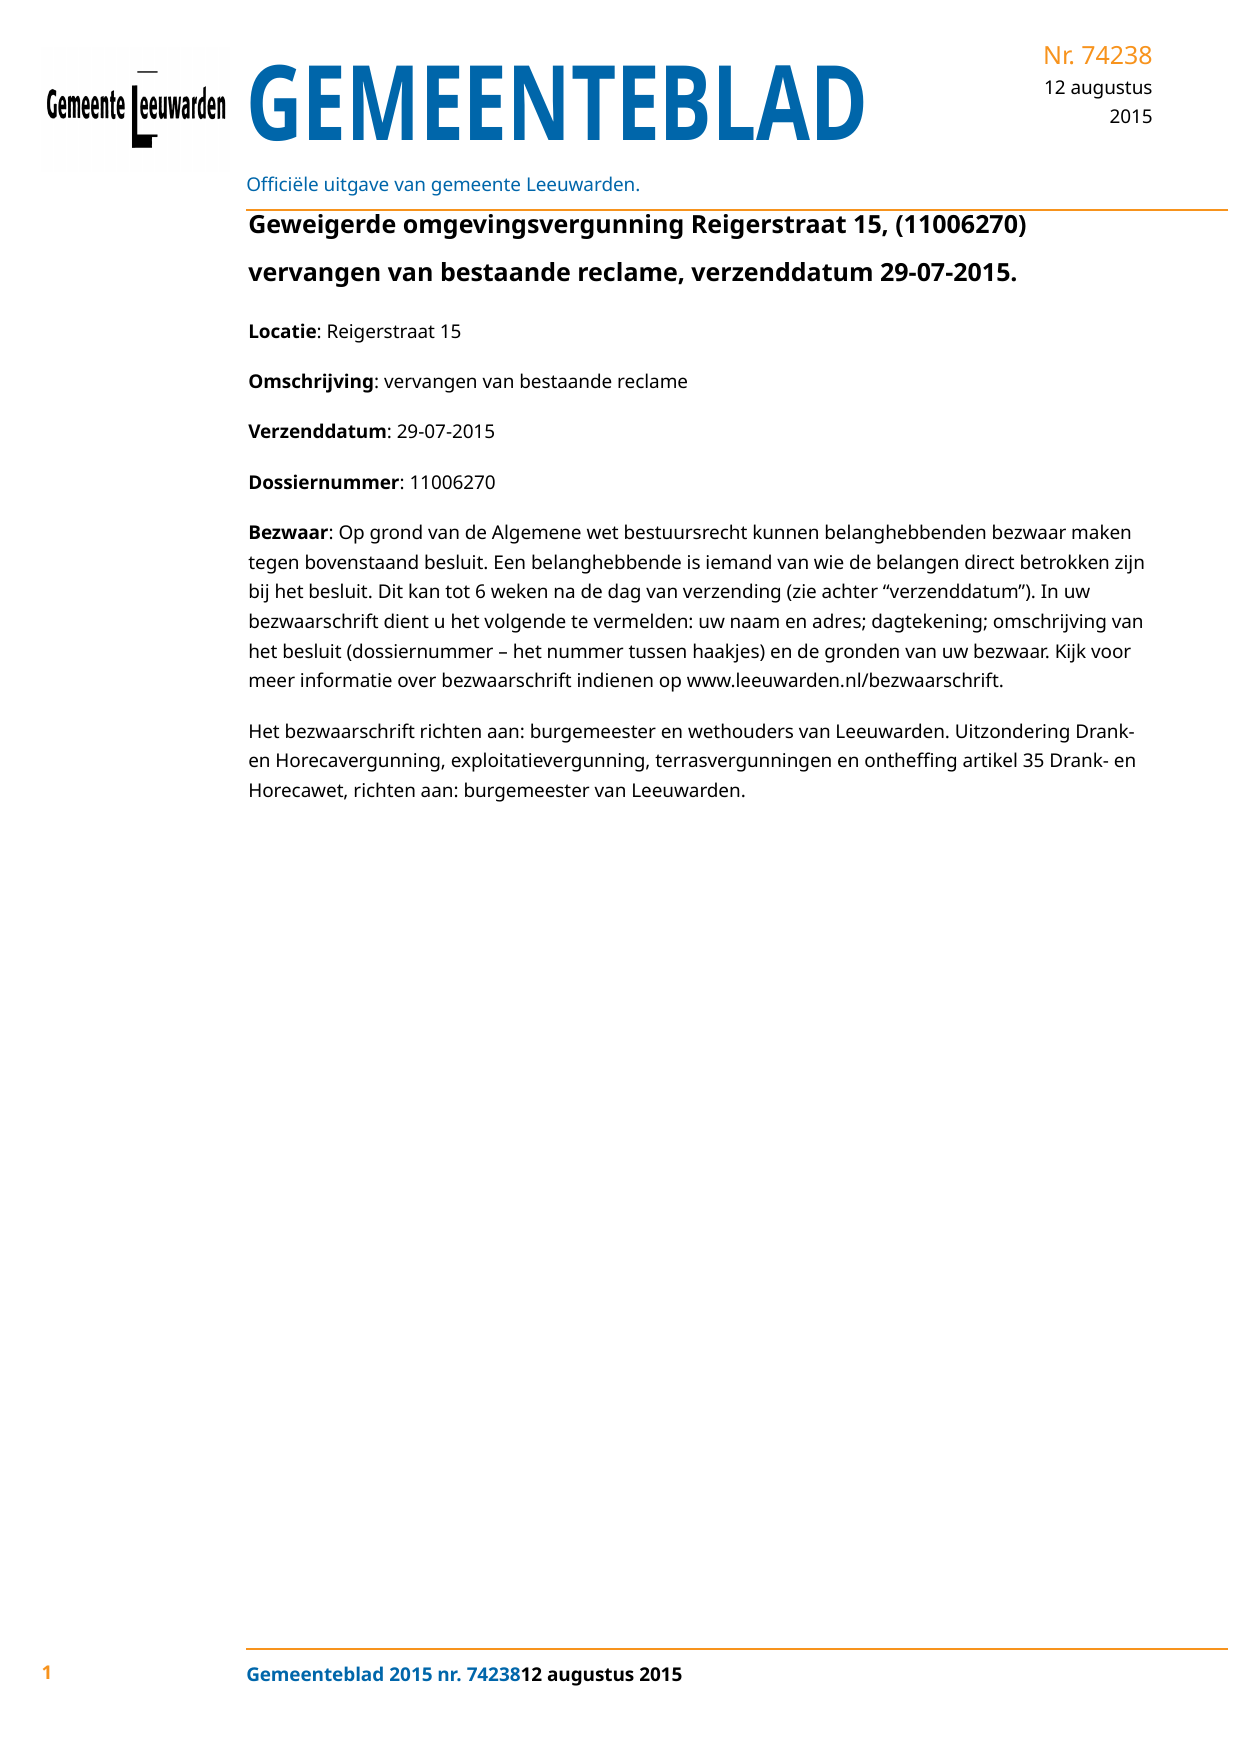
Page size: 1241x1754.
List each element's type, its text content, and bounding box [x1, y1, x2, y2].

text Het bezwaarschrift richten aan: burgemeester en wethouders van Leeuwarden. Uitzondering Drank- en Horecavergunning, exploitatievergunning, terrasvergunningen en ontheffing artikel 35 Drank- en Horecawet, richten aan: burgemeester van Leeuwarden. [248, 718, 1152, 803]
text Locatie: Reigerstraat 15 [248, 318, 1152, 344]
text Omschrijving: vervangen van bestaande reclame [248, 368, 1152, 394]
text Bezwaar: Op grond van de Algemene wet bestuursrecht kunnen belanghebbenden bezwaar maken tegen bovenstaand besluit. Een belanghebbende is iemand van wie de belangen direct betrokken zijn bij het besluit. Dit kan tot 6 weken na de dag van verzending (zie achter “verzenddatum”). In uw bezwaarschrift dient u het volgende te vermelden: uw naam en adres; dagtekening; omschrijving van het besluit (dossiernummer – het nummer tussen haakjes) en de gronden van uw bezwaar. Kijk voor meer informatie over bezwaarschrift indienen op www.leeuwarden.nl/bezwaarschrift. [248, 519, 1152, 693]
picture [41, 47, 231, 172]
text Geweigerde omgevingsvergunning Reigerstraat 15, (11006270) vervangen van bestaande reclame, verzenddatum 29-07-2015. [248, 211, 1152, 288]
text Dossiernummer: 11006270 [248, 469, 1152, 495]
text Verzenddatum: 29-07-2015 [248, 419, 1152, 444]
